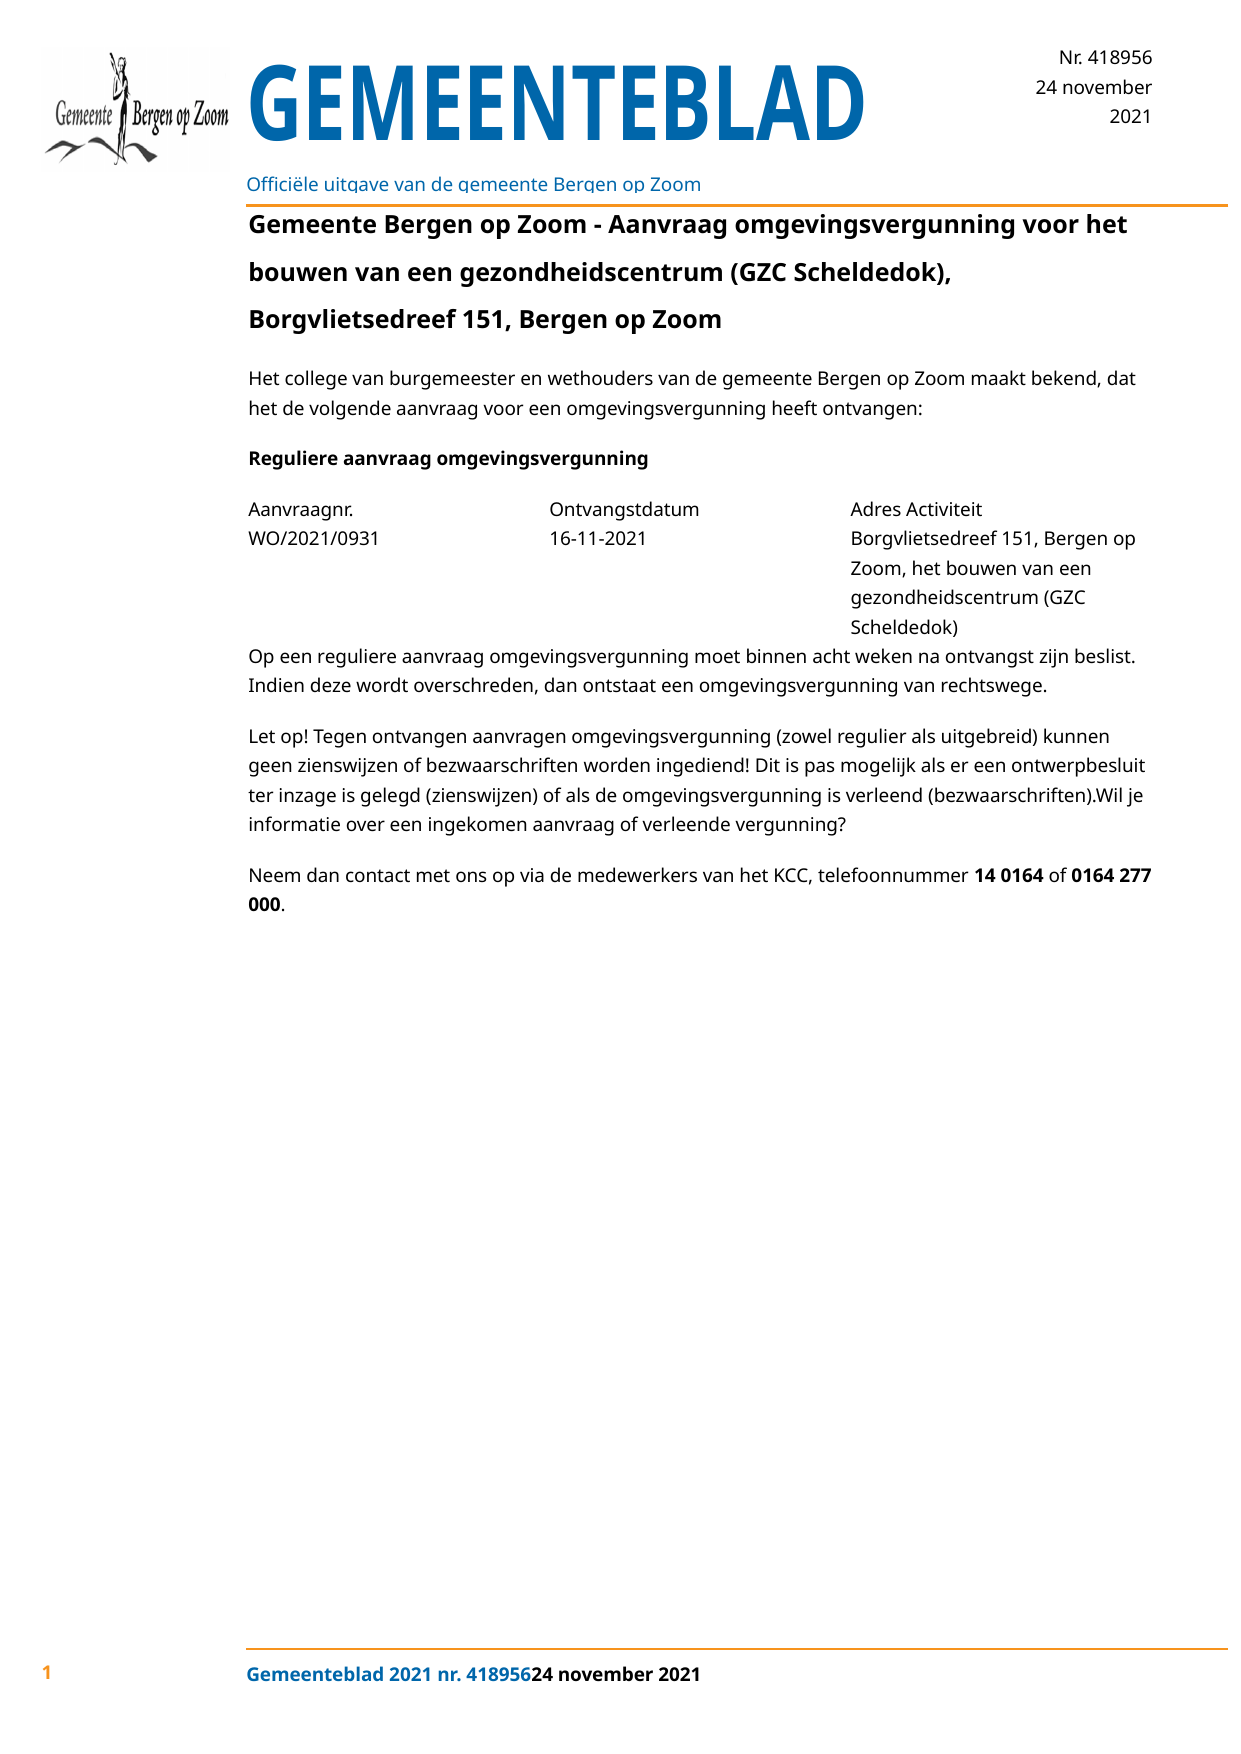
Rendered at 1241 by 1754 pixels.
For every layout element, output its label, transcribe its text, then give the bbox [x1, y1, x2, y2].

picture [41, 47, 231, 172]
table_header 16-11-2021 [549, 525, 850, 639]
table_header Aanvraagnr. [248, 496, 549, 522]
table_header Adres Activiteit [850, 496, 1152, 522]
text Het college van burgemeester en wethouders van de gemeente Bergen op Zoom maakt bekend, dat het de volgende aanvraag voor een omgevingsvergunning heeft ontvangen: [248, 366, 1152, 421]
text Gemeente Bergen op Zoom - Aanvraag omgevingsvergunning voor het bouwen van een gezondheidscentrum (GZC Scheldedok), Borgvlietsedreef 151, Bergen op Zoom [248, 207, 1152, 336]
text Let op! Tegen ontvangen aanvragen omgevingsvergunning (zowel regulier als uitgebreid) kunnen geen zienswijzen of bezwaarschriften worden ingediend! Dit is pas mogelijk als er een ontwerpbesluit ter inzage is gelegd (zienswijzen) of als de omgevingsvergunning is verleend (bezwaarschriften).Wil je informatie over een ingekomen aanvraag of verleende vergunning? [248, 723, 1152, 837]
text Neem dan contact met ons op via de medewerkers van het KCC, telefoonnummer 14 0164 of 0164 277 000. [248, 862, 1152, 917]
table_header WO/2021/0931 [248, 525, 549, 639]
text Reguliere aanvraag omgevingsvergunning [248, 446, 1152, 471]
table_header Ontvangstdatum [549, 496, 850, 522]
table_header Borgvlietsedreef 151, Bergen op Zoom, het bouwen van een gezondheidscentrum (GZC Scheldedok) [850, 525, 1152, 639]
text Op een reguliere aanvraag omgevingsvergunning moet binnen acht weken na ontvangst zijn beslist. Indien deze wordt overschreden, dan ontstaat een omgevingsvergunning van rechtswege. [248, 643, 1152, 698]
